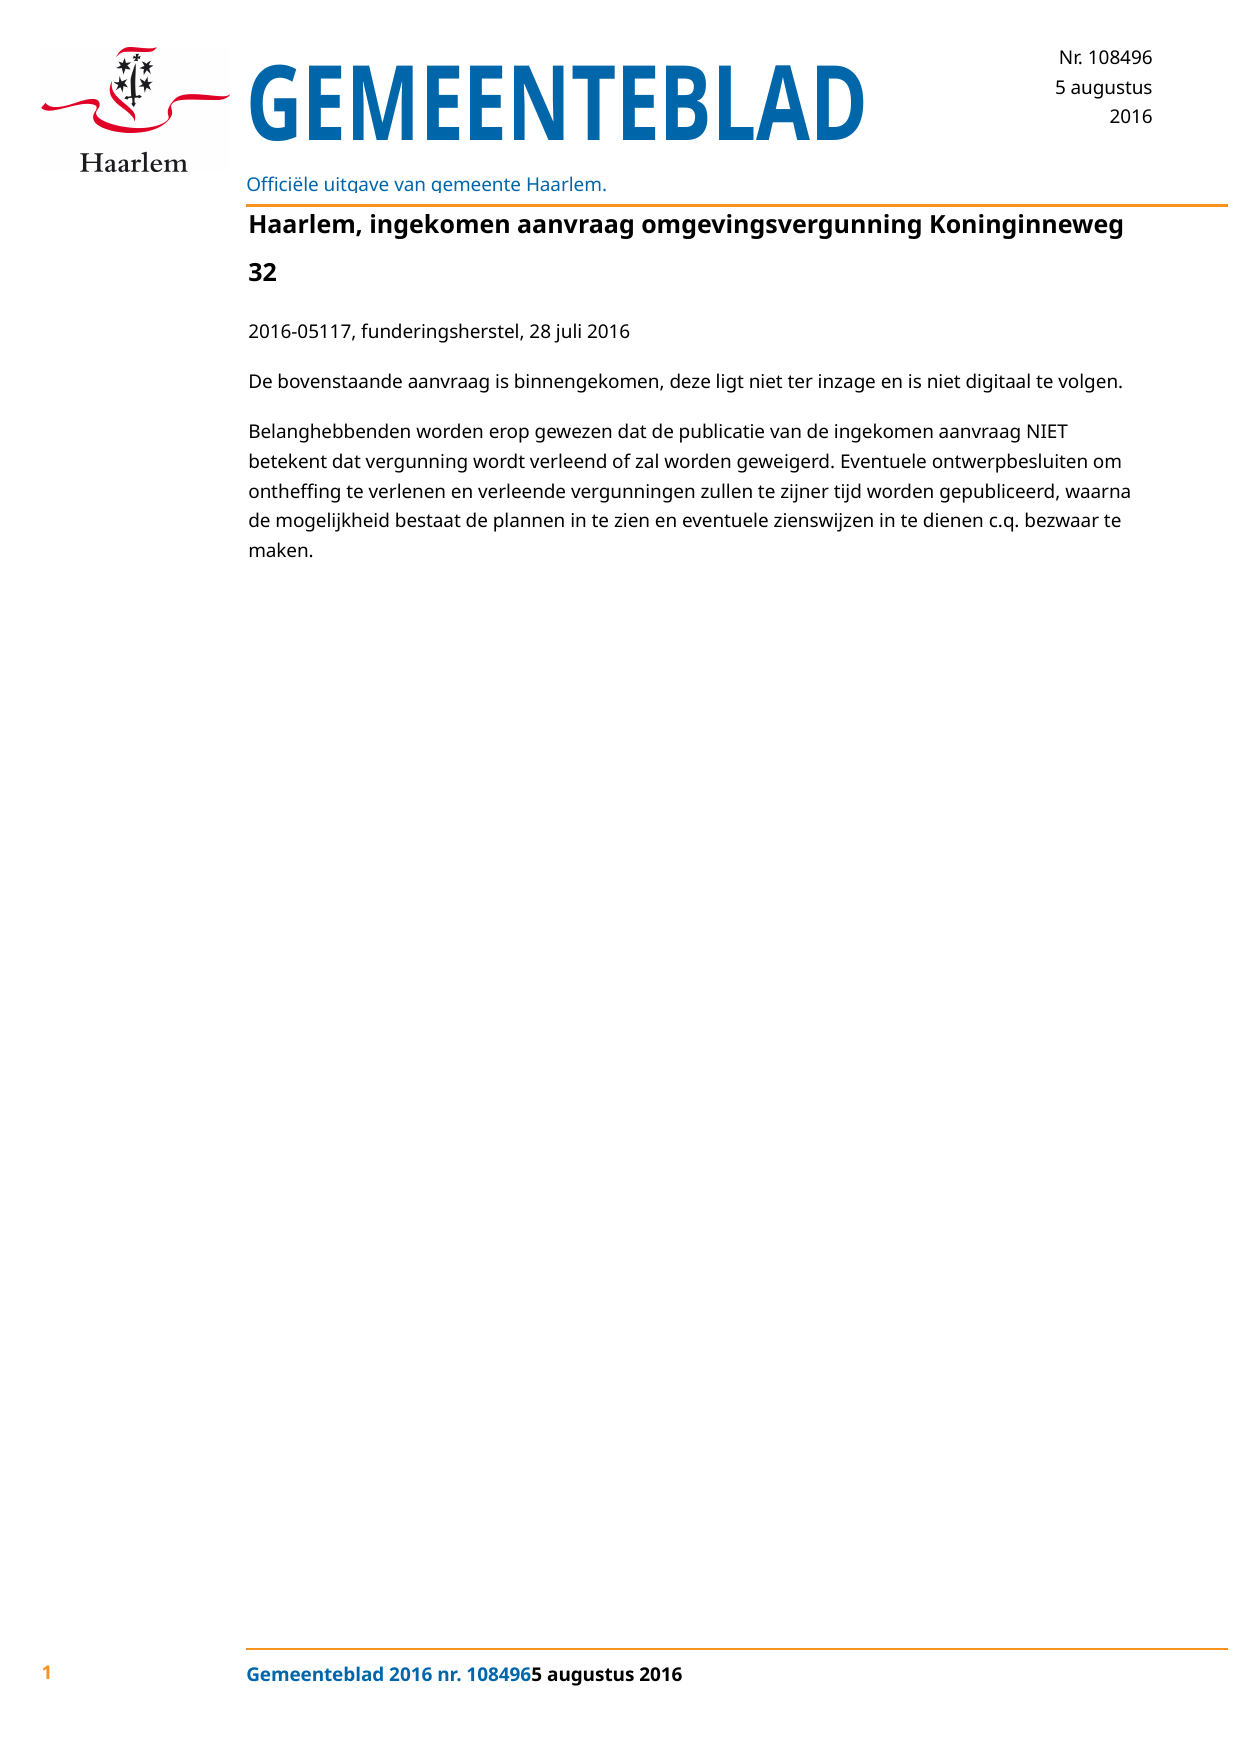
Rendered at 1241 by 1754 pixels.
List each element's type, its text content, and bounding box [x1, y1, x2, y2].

text Belanghebbenden worden erop gewezen dat de publicatie van de ingekomen aanvraag NIET betekent dat vergunning wordt verleend of zal worden geweigerd. Eventuele ontwerpbesluiten om ontheffing te verlenen en verleende vergunningen zullen te zijner tijd worden gepubliceerd, waarna de mogelijkheid bestaat de plannen in te zien en eventuele zienswijzen in te dienen c.q. bezwaar te maken. [248, 419, 1152, 563]
text 2016-05117, funderingsherstel, 28 juli 2016 [248, 318, 1152, 344]
text Haarlem, ingekomen aanvraag omgevingsvergunning Koninginneweg 32 [248, 207, 1152, 288]
picture [41, 47, 231, 172]
text De bovenstaande aanvraag is binnengekomen, deze ligt niet ter inzage en is niet digitaal te volgen. [248, 368, 1152, 394]
